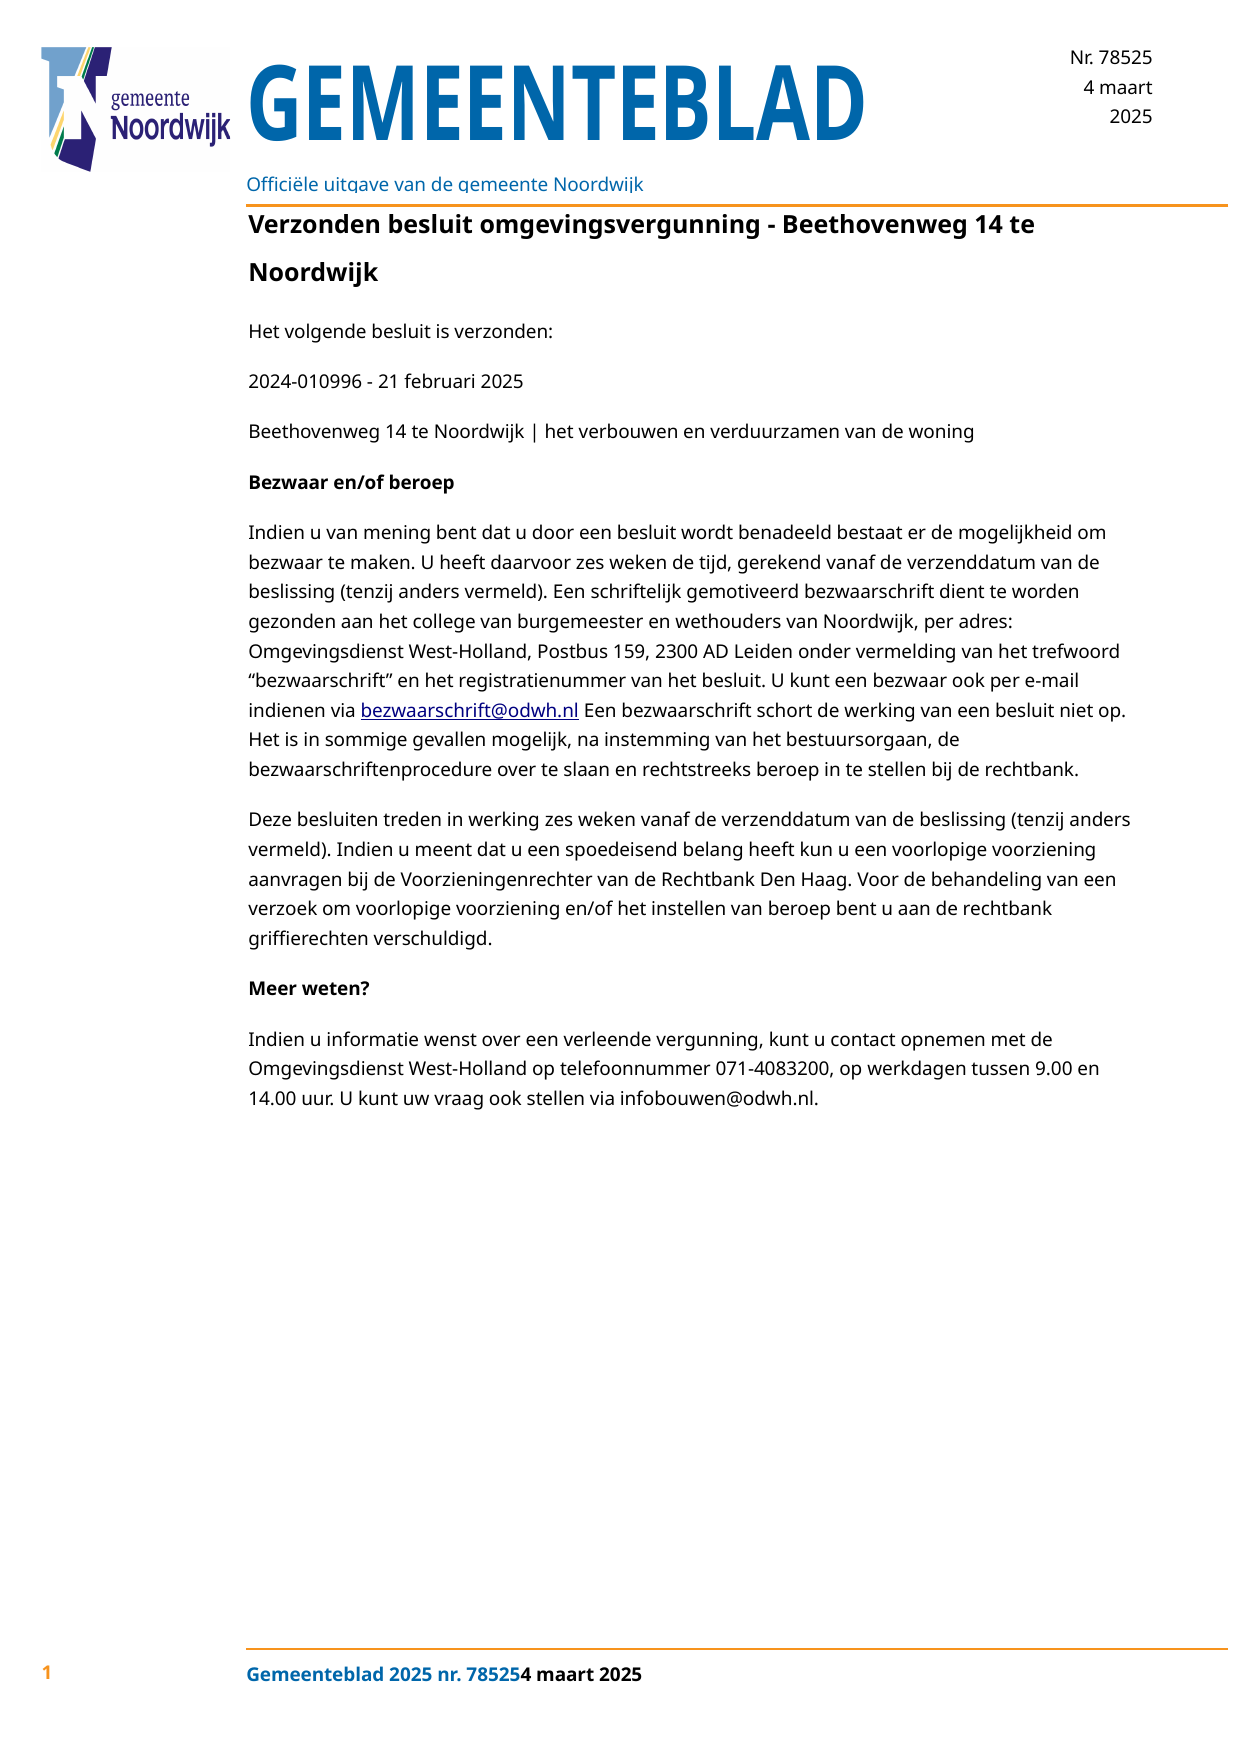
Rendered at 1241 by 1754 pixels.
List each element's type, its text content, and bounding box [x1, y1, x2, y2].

text Meer weten? [248, 975, 1152, 1001]
picture [41, 47, 231, 172]
text Indien u van mening bent dat u door een besluit wordt benadeeld bestaat er de mogelijkheid om bezwaar te maken. U heeft daarvoor zes weken de tijd, gerekend vanaf de verzenddatum van de beslissing (tenzij anders vermeld). Een schriftelijk gemotiveerd bezwaarschrift dient te worden gezonden aan het college van burgemeester en wethouders van Noordwijk, per adres: Omgevingsdienst West-Holland, Postbus 159, 2300 AD Leiden onder vermelding van het trefwoord “bezwaarschrift” en het registratienummer van het besluit. U kunt een bezwaar ook per e-mail indienen via bezwaarschrift@odwh.nl Een bezwaarschrift schort de werking van een besluit niet op. Het is in sommige gevallen mogelijk, na instemming van het bestuursorgaan, de bezwaarschriftenprocedure over te slaan en rechtstreeks beroep in te stellen bij de rechtbank. [248, 519, 1152, 782]
text 2024-010996 - 21 februari 2025 [248, 368, 1152, 394]
text Indien u informatie wenst over een verleende vergunning, kunt u contact opnemen met de Omgevingsdienst West-Holland op telefoonnummer 071-4083200, op werkdagen tussen 9.00 en 14.00 uur. U kunt uw vraag ook stellen via infobouwen@odwh.nl. [248, 1026, 1152, 1111]
text Bezwaar en/of beroep [248, 469, 1152, 495]
text Verzonden besluit omgevingsvergunning - Beethovenweg 14 te Noordwijk [248, 207, 1152, 288]
text Deze besluiten treden in werking zes weken vanaf de verzenddatum van de beslissing (tenzij anders vermeld). Indien u meent dat u een spoedeisend belang heeft kun u een voorlopige voorziening aanvragen bij de Voorzieningenrechter van de Rechtbank Den Haag. Voor de behandeling van een verzoek om voorlopige voorziening en/of het instellen van beroep bent u aan de rechtbank griffierechten verschuldigd. [248, 807, 1152, 951]
text Beethovenweg 14 te Noordwijk | het verbouwen en verduurzamen van de woning [248, 419, 1152, 444]
text Het volgende besluit is verzonden: [248, 318, 1152, 344]
